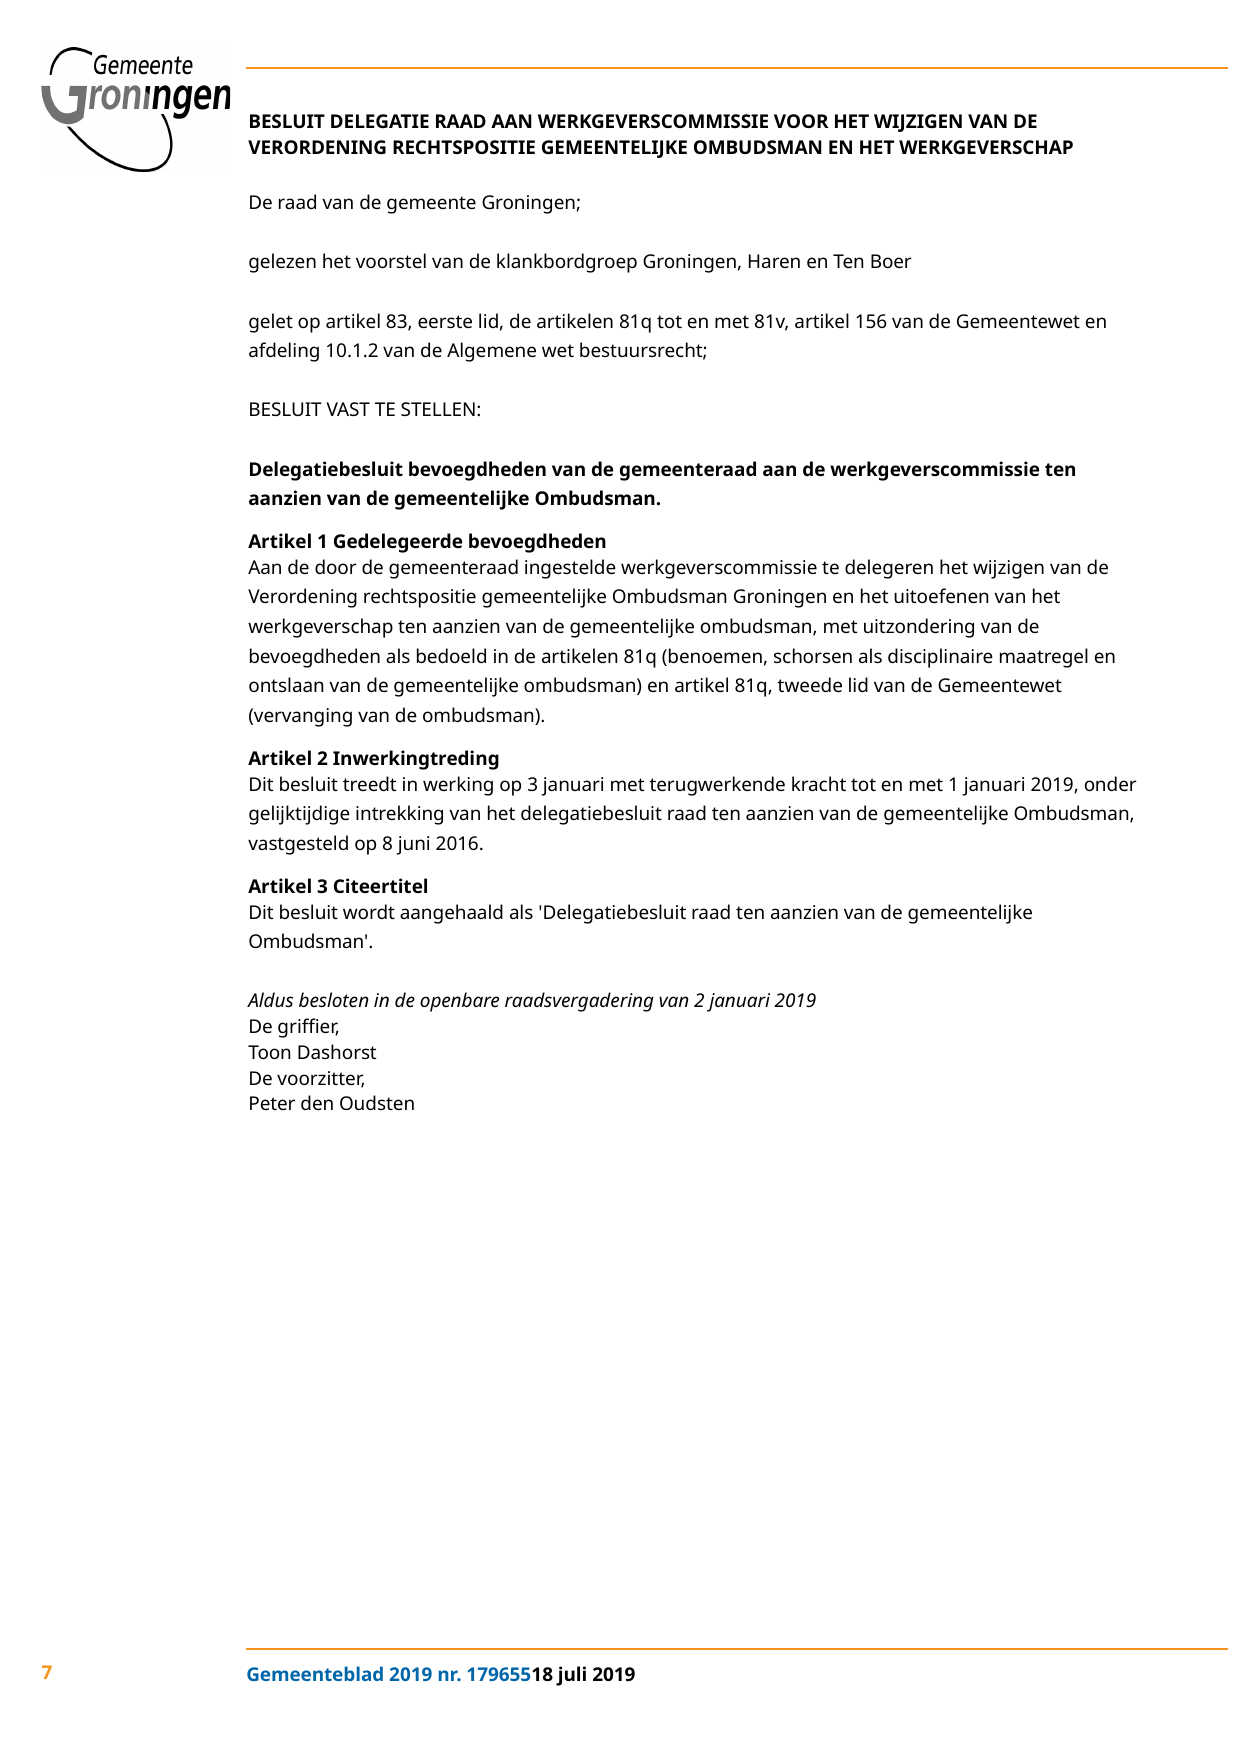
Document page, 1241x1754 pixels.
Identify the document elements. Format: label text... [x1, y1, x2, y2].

text Delegatiebesluit bevoegdheden van de gemeenteraad aan de werkgeverscommissie ten aanzien van de gemeentelijke Ombudsman. [248, 456, 1152, 511]
text Artikel 3 Citeertitel [248, 873, 1152, 899]
text Aldus besloten in de openbare raadsvergadering van 2 januari 2019 [248, 988, 1152, 1013]
text De raad van de gemeente Groningen; [248, 189, 1152, 215]
text Aan de door de gemeenteraad ingestelde werkgeverscommissie te delegeren het wijzigen van de Verordening rechtspositie gemeentelijke Ombudsman Groningen en het uitoefenen van het werkgeverschap ten aanzien van de gemeentelijke ombudsman, met uitzondering van de bevoegdheden als bedoeld in de artikelen 81q (benoemen, schorsen als disciplinaire maatregel en ontslaan van de gemeentelijke ombudsman) en artikel 81q, tweede lid van de Gemeentewet (vervanging van de ombudsman). [248, 554, 1152, 728]
text Dit besluit wordt aangehaald als 'Delegatiebesluit raad ten aanzien van de gemeentelijke Ombudsman'. [248, 899, 1152, 954]
text De voorzitter, [248, 1065, 1152, 1091]
text Toon Dashorst [248, 1039, 1152, 1065]
text gelezen het voorstel van de klankbordgroep Groningen, Haren en Ten Boer [248, 249, 1152, 274]
text BESLUIT DELEGATIE RAAD AAN WERKGEVERSCOMMISSIE VOOR HET WIJZIGEN VAN DE VERORDENING RECHTSPOSITIE GEMEENTELIJKE OMBUDSMAN EN HET WERKGEVERSCHAP [248, 108, 1152, 160]
text Dit besluit treedt in werking op 3 januari met terugwerkende kracht tot en met 1 januari 2019, onder gelijktijdige intrekking van het delegatiebesluit raad ten aanzien van de gemeentelijke Ombudsman, vastgesteld op 8 juni 2016. [248, 771, 1152, 856]
text BESLUIT VAST TE STELLEN: [248, 397, 1152, 422]
picture [41, 47, 231, 172]
text Artikel 1 Gedelegeerde bevoegdheden [248, 528, 1152, 554]
text Peter den Oudsten [248, 1091, 1152, 1116]
text De griffier, [248, 1013, 1152, 1039]
text gelet op artikel 83, eerste lid, de artikelen 81q tot en met 81v, artikel 156 van de Gemeentewet en afdeling 10.1.2 van de Algemene wet bestuursrecht; [248, 308, 1152, 363]
text Artikel 2 Inwerkingtreding [248, 745, 1152, 771]
